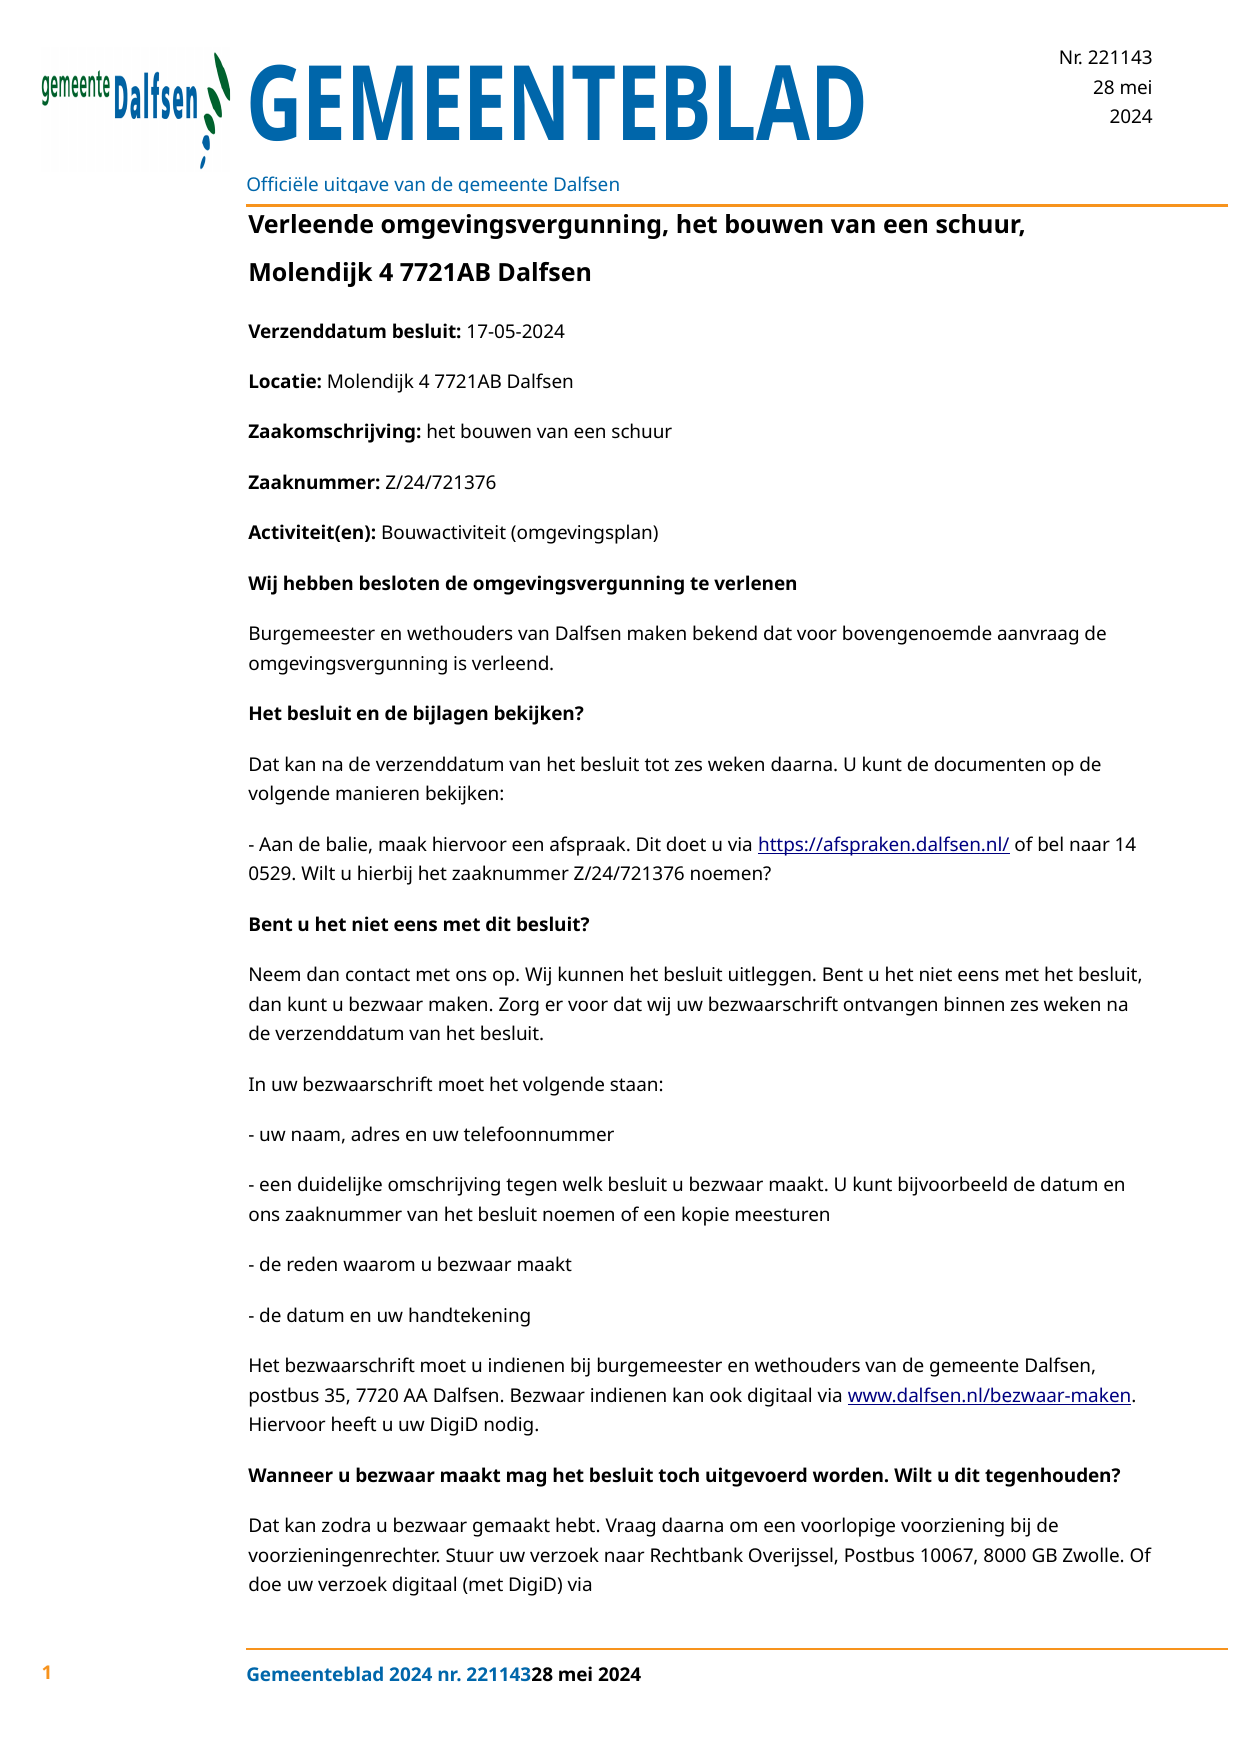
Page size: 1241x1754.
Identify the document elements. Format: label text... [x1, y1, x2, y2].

text Activiteit(en): Bouwactiviteit (omgevingsplan) [248, 519, 1152, 545]
text Zaakomschrijving: het bouwen van een schuur [248, 419, 1152, 444]
text - een duidelijke omschrijving tegen welk besluit u bezwaar maakt. U kunt bijvoorbeeld de datum en ons zaaknummer van het besluit noemen of een kopie meesturen [248, 1172, 1152, 1227]
text - Aan de balie, maak hiervoor een afspraak. Dit doet u via https://afspraken.dalfsen.nl/ of bel naar 14 0529. Wilt u hierbij het zaaknummer Z/24/721376 noemen? [248, 831, 1152, 886]
text Wanneer u bezwaar maakt mag het besluit toch uitgevoerd worden. Wilt u dit tegenhouden? [248, 1462, 1152, 1488]
text In uw bezwaarschrift moet het volgende staan: [248, 1071, 1152, 1097]
text Locatie: Molendijk 4 7721AB Dalfsen [248, 368, 1152, 394]
text Het bezwaarschrift moet u indienen bij burgemeester en wethouders van de gemeente Dalfsen, postbus 35, 7720 AA Dalfsen. Bezwaar indienen kan ook digitaal via www.dalfsen.nl/bezwaar-maken. Hiervoor heeft u uw DigiD nodig. [248, 1352, 1152, 1437]
text Zaaknummer: Z/24/721376 [248, 469, 1152, 495]
text Bent u het niet eens met dit besluit? [248, 911, 1152, 937]
text Burgemeester en wethouders van Dalfsen maken bekend dat voor bovengenoemde aanvraag de omgevingsvergunning is verleend. [248, 620, 1152, 676]
text Dat kan zodra u bezwaar gemaakt hebt. Vraag daarna om een voorlopige voorziening bij de voorzieningenrechter. Stuur uw verzoek naar Rechtbank Overijssel, Postbus 10067, 8000 GB Zwolle. Of doe uw verzoek digitaal (met DigiD) via [248, 1512, 1152, 1597]
text Neem dan contact met ons op. Wij kunnen het besluit uitleggen. Bent u het niet eens met het besluit, dan kunt u bezwaar maken. Zorg er voor dat wij uw bezwaarschrift ontvangen binnen zes weken na de verzenddatum van het besluit. [248, 961, 1152, 1046]
text - uw naam, adres en uw telefoonnummer [248, 1121, 1152, 1147]
text Verzenddatum besluit: 17-05-2024 [248, 318, 1152, 344]
text Verleende omgevingsvergunning, het bouwen van een schuur, Molendijk 4 7721AB Dalfsen [248, 207, 1152, 288]
text - de datum en uw handtekening [248, 1302, 1152, 1328]
text Dat kan na de verzenddatum van het besluit tot zes weken daarna. U kunt de documenten op de volgende manieren bekijken: [248, 751, 1152, 806]
picture [41, 47, 231, 172]
text Wij hebben besloten de omgevingsvergunning te verlenen [248, 570, 1152, 596]
text Het besluit en de bijlagen bekijken? [248, 700, 1152, 726]
text - de reden waarom u bezwaar maakt [248, 1252, 1152, 1277]
